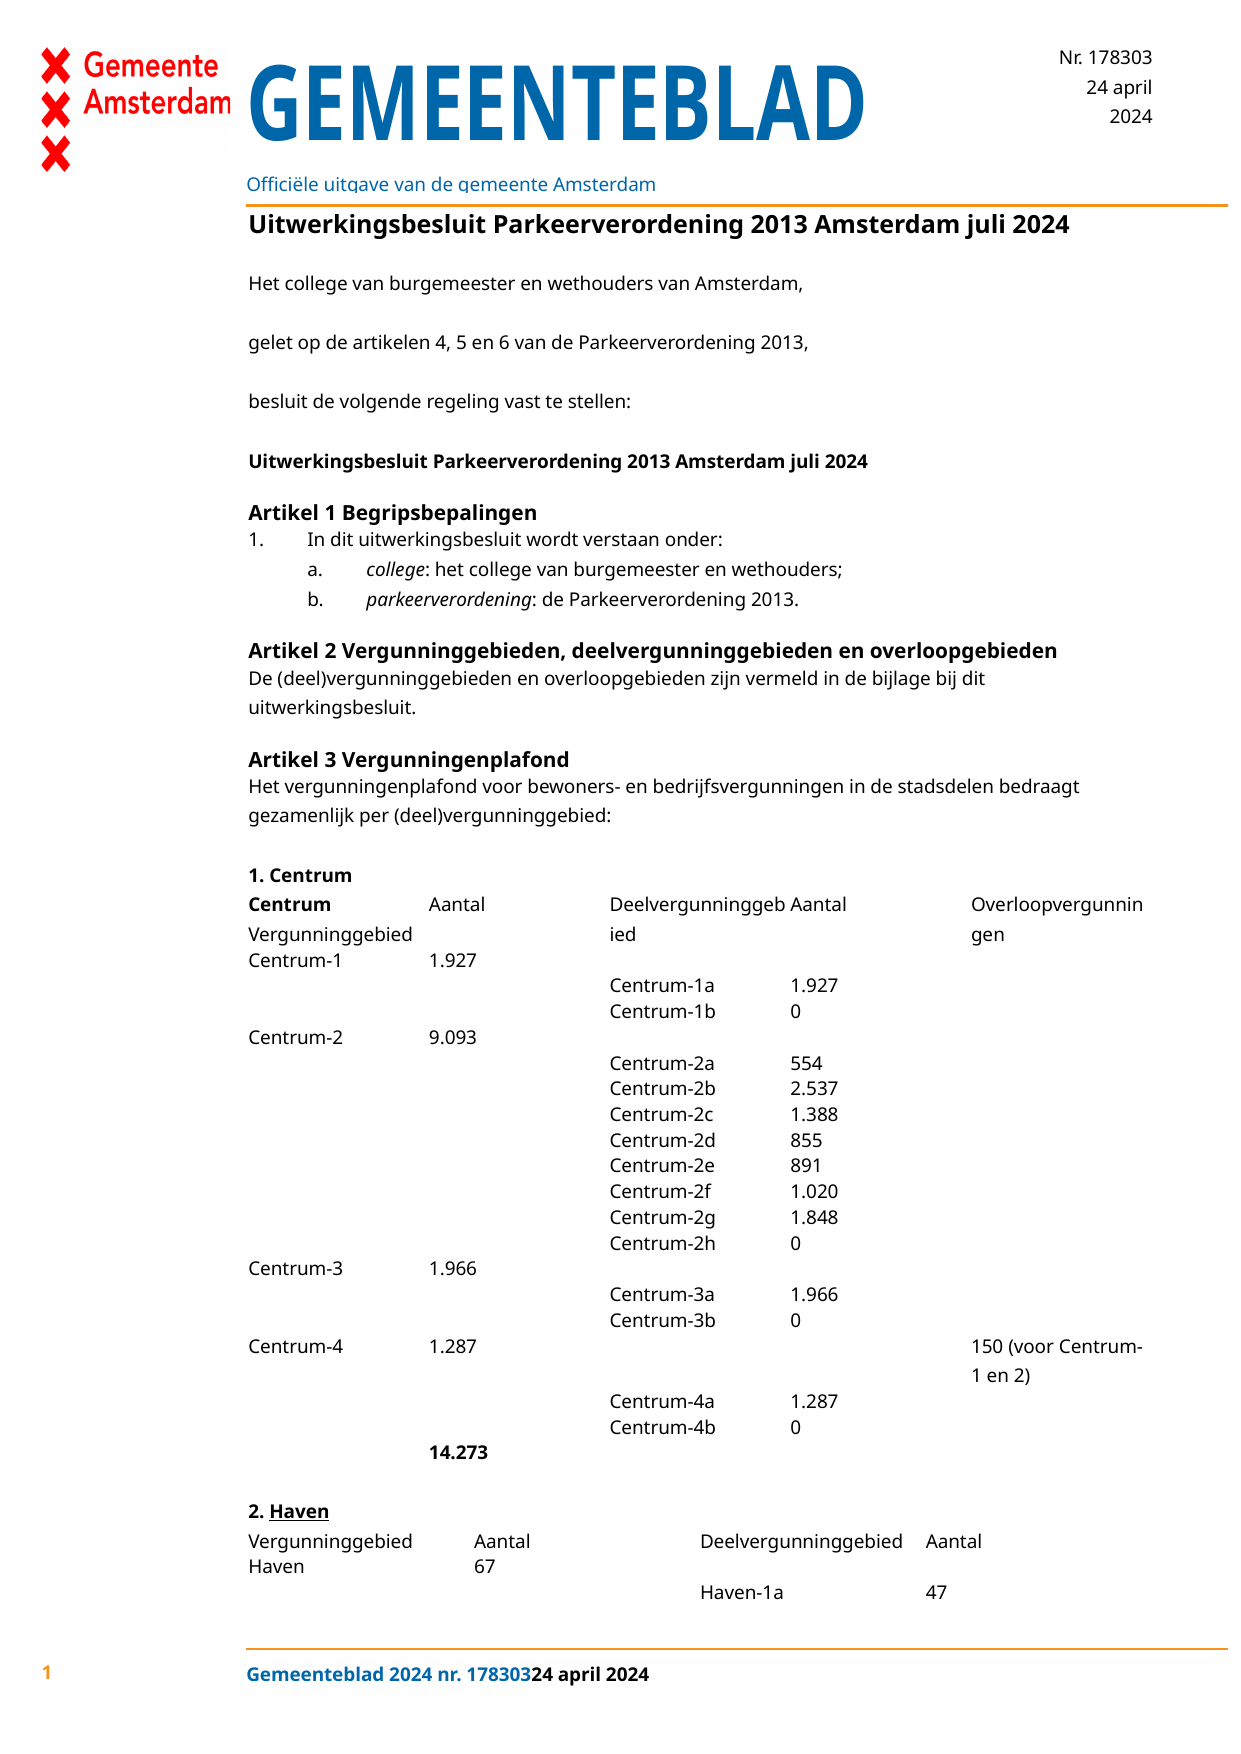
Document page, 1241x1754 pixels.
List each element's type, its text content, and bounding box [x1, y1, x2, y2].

text Het college van burgemeester en wethouders van Amsterdam, [248, 270, 1152, 296]
table_cell [971, 1179, 1152, 1204]
table_cell 0 [790, 1307, 971, 1333]
table_cell [429, 1076, 609, 1101]
table_cell 0 [790, 1414, 971, 1439]
table_cell Centrum-2g [609, 1204, 790, 1230]
text De (deel)vergunninggebieden en overloopgebieden zijn vermeld in de bijlage bij dit uitwerkingsbesluit. [248, 665, 1152, 720]
table_cell Haven [248, 1554, 474, 1579]
table_cell [609, 947, 790, 973]
table_cell [971, 1414, 1152, 1439]
table_cell 2.537 [790, 1076, 971, 1101]
table_cell [609, 1440, 790, 1465]
table_cell [971, 1230, 1152, 1256]
table_cell 1.388 [790, 1101, 971, 1127]
table_cell 1.287 [790, 1388, 971, 1414]
table_cell [971, 1256, 1152, 1281]
table_cell Centrum-4 [248, 1333, 429, 1388]
table_cell [429, 1281, 609, 1307]
table_cell Centrum-2a [609, 1050, 790, 1076]
table_cell Centrum-2e [609, 1153, 790, 1178]
table_cell Centrum-2b [609, 1076, 790, 1101]
table_cell [700, 1554, 926, 1579]
text Artikel 1 Begripsbepalingen [248, 498, 1152, 527]
table_cell [971, 947, 1152, 973]
picture [41, 47, 231, 172]
table_cell [971, 1076, 1152, 1101]
table_cell [429, 1307, 609, 1333]
table_cell [429, 1101, 609, 1127]
table_cell Centrum-3b [609, 1307, 790, 1333]
table_cell [971, 1388, 1152, 1414]
table_cell [429, 1127, 609, 1153]
table_cell Centrum-2 [248, 1024, 429, 1050]
table_cell [248, 998, 429, 1024]
table_cell Centrum-2h [609, 1230, 790, 1256]
table_header Aantal [790, 892, 971, 947]
table_header Vergunninggebied [248, 1528, 474, 1553]
table_cell [971, 973, 1152, 998]
table_cell Centrum-1b [609, 998, 790, 1024]
table_cell 150 (voor Centrum-1 en 2) [971, 1333, 1152, 1388]
table_cell [609, 1024, 790, 1050]
text Het vergunningenplafond voor bewoners- en bedrijfsvergunningen in de stadsdelen bedraagt gezamenlijk per (deel)vergunninggebied: [248, 773, 1152, 828]
table_header Aantal [926, 1528, 1152, 1553]
table_cell Centrum-1 [248, 947, 429, 973]
table_cell Centrum-4a [609, 1388, 790, 1414]
table_cell [248, 1204, 429, 1230]
table_cell [429, 973, 609, 998]
table_cell [971, 1127, 1152, 1153]
table_cell [474, 1579, 700, 1605]
text gelet op de artikelen 4, 5 en 6 van de Parkeerverordening 2013, [248, 329, 1152, 355]
table_cell [248, 1127, 429, 1153]
table_header Deelvergunninggebied [700, 1528, 926, 1553]
table_cell [790, 1256, 971, 1281]
table_cell Centrum-4b [609, 1414, 790, 1439]
table_cell [926, 1554, 1152, 1579]
table_cell [248, 1050, 429, 1076]
table_cell [429, 1204, 609, 1230]
table_cell 1.927 [429, 947, 609, 973]
table_cell [248, 1388, 429, 1414]
text 1. Centrum [248, 862, 1152, 888]
table_cell [790, 1440, 971, 1465]
table_cell [248, 1579, 474, 1605]
table_cell [971, 1204, 1152, 1230]
table_cell 67 [474, 1554, 700, 1579]
table_cell [609, 1333, 790, 1388]
table_cell Centrum-2c [609, 1101, 790, 1127]
text besluit de volgende regeling vast te stellen: [248, 389, 1152, 414]
table_cell 1.927 [790, 973, 971, 998]
table_cell [429, 1388, 609, 1414]
table_cell [248, 1153, 429, 1178]
table_cell Centrum-3 [248, 1256, 429, 1281]
list college: het college van burgemeester en wethouders; [307, 556, 1152, 582]
table_cell [429, 1414, 609, 1439]
table_cell [248, 1230, 429, 1256]
table_cell [248, 1307, 429, 1333]
table_cell 0 [790, 1230, 971, 1256]
text Artikel 3 Vergunningenplafond [248, 745, 1152, 773]
table_cell [248, 1179, 429, 1204]
table_cell [248, 1414, 429, 1439]
table_cell [790, 1333, 971, 1388]
table_cell [790, 947, 971, 973]
table_cell [248, 973, 429, 998]
table_cell [248, 1076, 429, 1101]
table_cell 855 [790, 1127, 971, 1153]
table_cell [790, 1024, 971, 1050]
table_cell Centrum-1a [609, 973, 790, 998]
table_cell [971, 1307, 1152, 1333]
table_header Deelvergunninggebied [609, 892, 790, 947]
table_cell 1.287 [429, 1333, 609, 1388]
list parkeerverordening: de Parkeerverordening 2013. [307, 586, 1152, 612]
table_cell Centrum-2f [609, 1179, 790, 1204]
table_cell 1.966 [790, 1281, 971, 1307]
table_cell [971, 1153, 1152, 1178]
table_cell 9.093 [429, 1024, 609, 1050]
list In dit uitwerkingsbesluit wordt verstaan onder: [248, 527, 1152, 552]
table_cell Centrum-2d [609, 1127, 790, 1153]
text Uitwerkingsbesluit Parkeerverordening 2013 Amsterdam juli 2024 [248, 448, 1152, 473]
table_cell [248, 1281, 429, 1307]
table_cell [429, 1050, 609, 1076]
text 2. Haven [248, 1498, 1152, 1524]
table_cell [429, 1230, 609, 1256]
table_cell [248, 1101, 429, 1127]
table_cell 1.848 [790, 1204, 971, 1230]
table_cell [971, 1101, 1152, 1127]
table_cell 47 [926, 1579, 1152, 1605]
table_header Aantal [429, 892, 609, 947]
table_cell [429, 1179, 609, 1204]
table_cell 0 [790, 998, 971, 1024]
text Artikel 2 Vergunninggebieden, deelvergunninggebieden en overloopgebieden [248, 636, 1152, 665]
table_cell 554 [790, 1050, 971, 1076]
table_cell Haven-1a [700, 1579, 926, 1605]
table_cell [429, 1153, 609, 1178]
table_cell [429, 998, 609, 1024]
table_cell [248, 1440, 429, 1465]
table_cell [971, 1024, 1152, 1050]
table_cell [609, 1256, 790, 1281]
table_cell [971, 998, 1152, 1024]
table_cell [971, 1281, 1152, 1307]
table_header Overloopvergunningen [971, 892, 1152, 947]
table_cell [971, 1050, 1152, 1076]
table_cell [971, 1440, 1152, 1465]
table_cell 891 [790, 1153, 971, 1178]
table_cell 1.020 [790, 1179, 971, 1204]
text Uitwerkingsbesluit Parkeerverordening 2013 Amsterdam juli 2024 [248, 207, 1152, 241]
table_header Centrum Vergunninggebied [248, 892, 429, 947]
table_header Aantal [474, 1528, 700, 1553]
table_cell 14.273 [429, 1440, 609, 1465]
table_cell 1.966 [429, 1256, 609, 1281]
table_cell Centrum-3a [609, 1281, 790, 1307]
